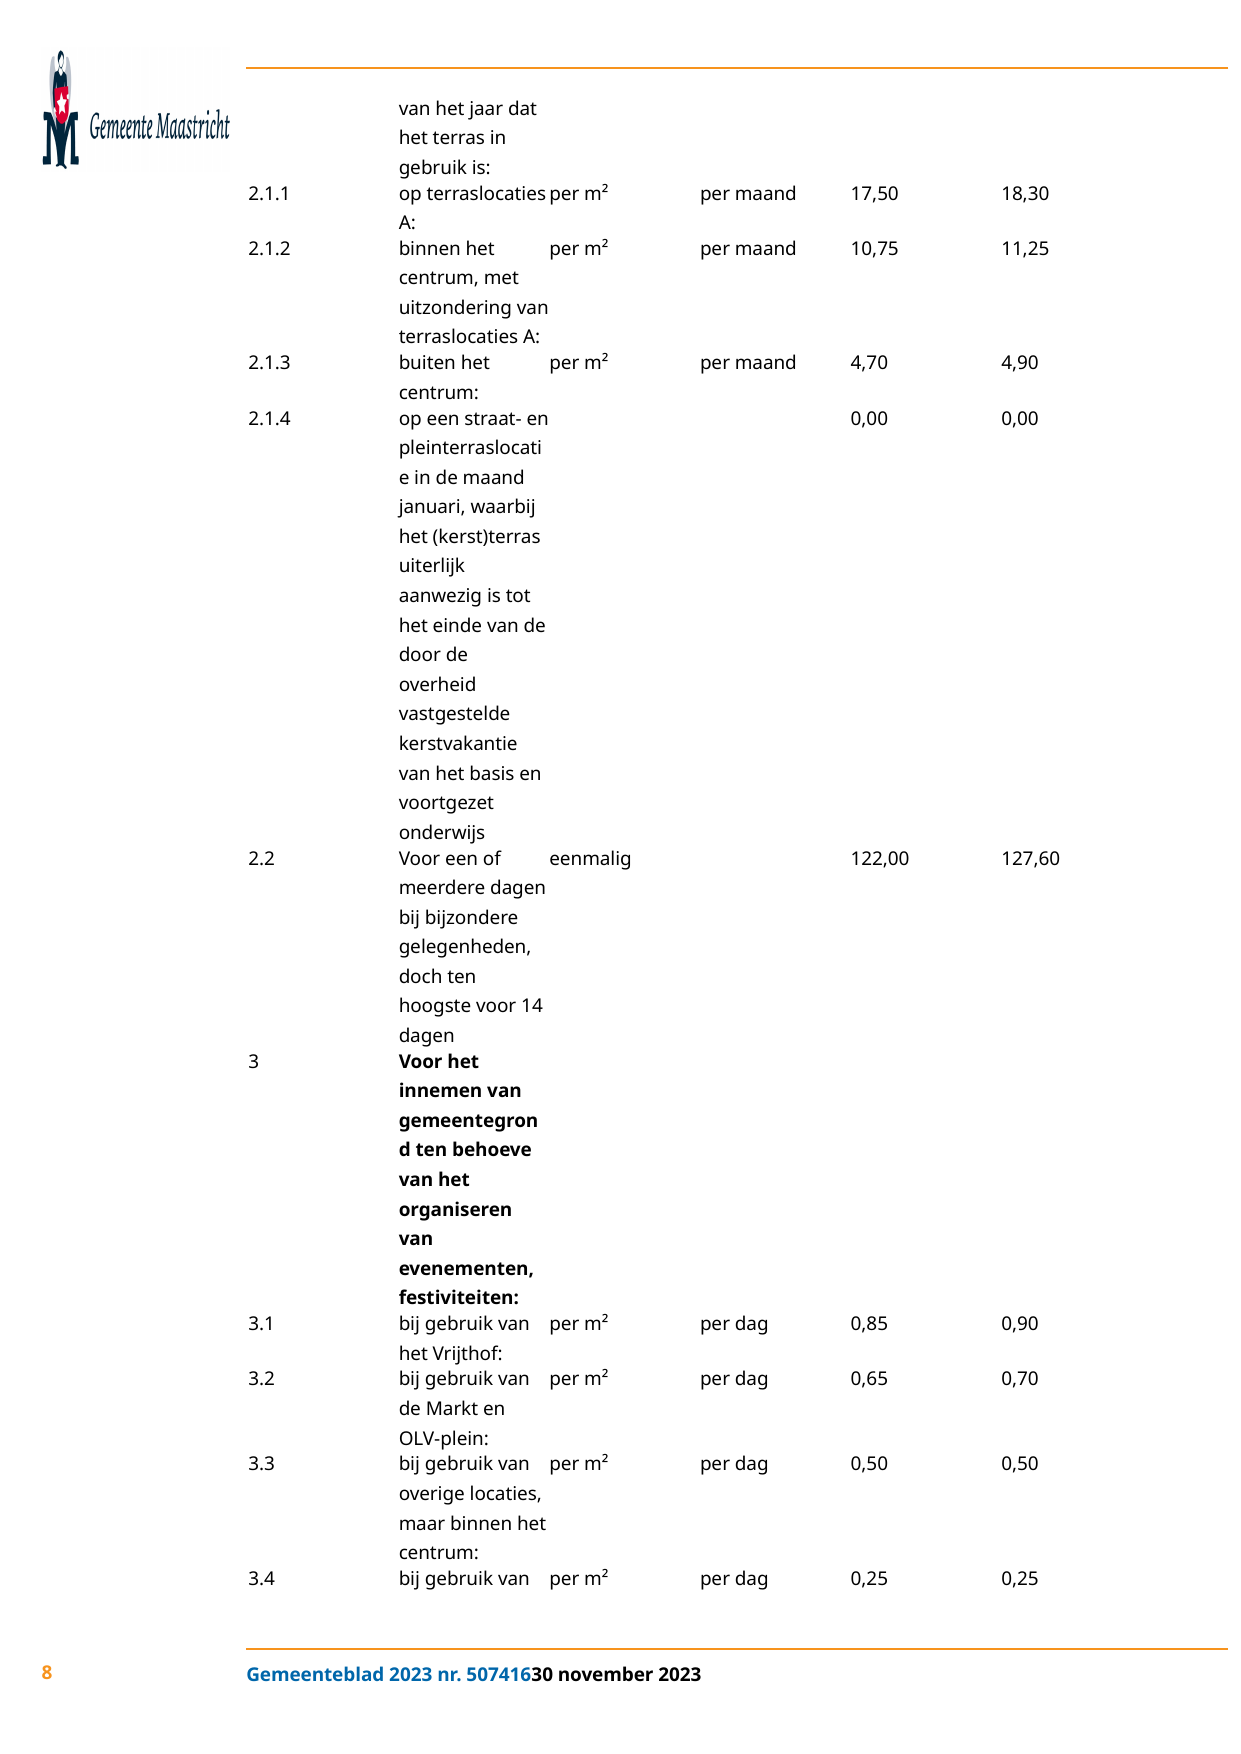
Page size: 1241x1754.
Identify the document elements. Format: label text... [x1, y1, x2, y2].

table_cell op terraslocaties A: [399, 180, 549, 235]
table_cell [1001, 95, 1152, 180]
table_cell per maand [700, 180, 850, 235]
table_cell per m² [549, 235, 700, 349]
table_cell [700, 1048, 850, 1310]
table_cell per dag [700, 1310, 850, 1366]
table_cell 0,90 [1001, 1310, 1152, 1366]
table_cell 2.1.4 [248, 405, 398, 845]
table_cell van het jaar dat het terras in gebruik is: [399, 95, 549, 180]
table_cell per maand [700, 235, 850, 349]
table_cell buiten het centrum: [399, 350, 549, 405]
table_cell bij gebruik van overige locaties, maar binnen het centrum: [399, 1451, 549, 1565]
table_cell per dag [700, 1565, 850, 1591]
table_cell 122,00 [850, 845, 1001, 1048]
table_cell 0,85 [850, 1310, 1001, 1366]
table_cell op een straat- en pleinterraslocatie in de maand januari, waarbij het (kerst)terras uiterlijk aanwezig is tot het einde van de door de overheid vastgestelde kerstvakantie van het basis en voortgezet onderwijs [399, 405, 549, 845]
table_cell 0,70 [1001, 1366, 1152, 1451]
table_cell per dag [700, 1366, 850, 1451]
table_cell [700, 845, 850, 1048]
table_cell 127,60 [1001, 845, 1152, 1048]
table_cell 0,25 [1001, 1565, 1152, 1591]
table_cell Voor het innemen van gemeentegrond ten behoeve van het organiseren van evenementen, festiviteiten: [399, 1048, 549, 1310]
table_cell per m² [549, 350, 700, 405]
table_cell 2.1.3 [248, 350, 398, 405]
table_cell bij gebruik van de Markt en OLV-plein: [399, 1366, 549, 1451]
table_cell 3.3 [248, 1451, 398, 1565]
table_cell eenmalig [549, 845, 700, 1048]
table_cell Voor een of meerdere dagen bij bijzondere gelegenheden, doch ten hoogste voor 14 dagen [399, 845, 549, 1048]
picture [41, 47, 231, 172]
table_cell 3 [248, 1048, 398, 1310]
table_cell per m² [549, 1366, 700, 1451]
table_cell 2.1.2 [248, 235, 398, 349]
table_cell bij gebruik van het Vrijthof: [399, 1310, 549, 1366]
table_cell [1001, 1048, 1152, 1310]
table_cell per m² [549, 1310, 700, 1366]
table_cell 4,90 [1001, 350, 1152, 405]
table_cell 0,00 [850, 405, 1001, 845]
table_cell [700, 405, 850, 845]
table_cell 2.2 [248, 845, 398, 1048]
table_cell bij gebruik van [399, 1565, 549, 1591]
table_cell 0,65 [850, 1366, 1001, 1451]
table_cell 0,50 [1001, 1451, 1152, 1565]
table_cell 3.1 [248, 1310, 398, 1366]
table_cell 10,75 [850, 235, 1001, 349]
table_cell 0,00 [1001, 405, 1152, 845]
table_cell 0,25 [850, 1565, 1001, 1591]
table_cell per maand [700, 350, 850, 405]
table_cell [850, 95, 1001, 180]
table_cell [549, 405, 700, 845]
table_cell 3.2 [248, 1366, 398, 1451]
table_cell 18,30 [1001, 180, 1152, 235]
table_cell 3.4 [248, 1565, 398, 1591]
table_cell per m² [549, 1451, 700, 1565]
table_cell 4,70 [850, 350, 1001, 405]
table_cell 17,50 [850, 180, 1001, 235]
table_cell per m² [549, 1565, 700, 1591]
table_cell 2.1.1 [248, 180, 398, 235]
table_cell per m² [549, 180, 700, 235]
table_cell per dag [700, 1451, 850, 1565]
table_cell binnen het centrum, met uitzondering van terraslocaties A: [399, 235, 549, 349]
table_cell 11,25 [1001, 235, 1152, 349]
table_cell [850, 1048, 1001, 1310]
table_cell [700, 95, 850, 180]
table_cell 0,50 [850, 1451, 1001, 1565]
table_cell [549, 95, 700, 180]
table_cell [248, 95, 398, 180]
table_cell [549, 1048, 700, 1310]
